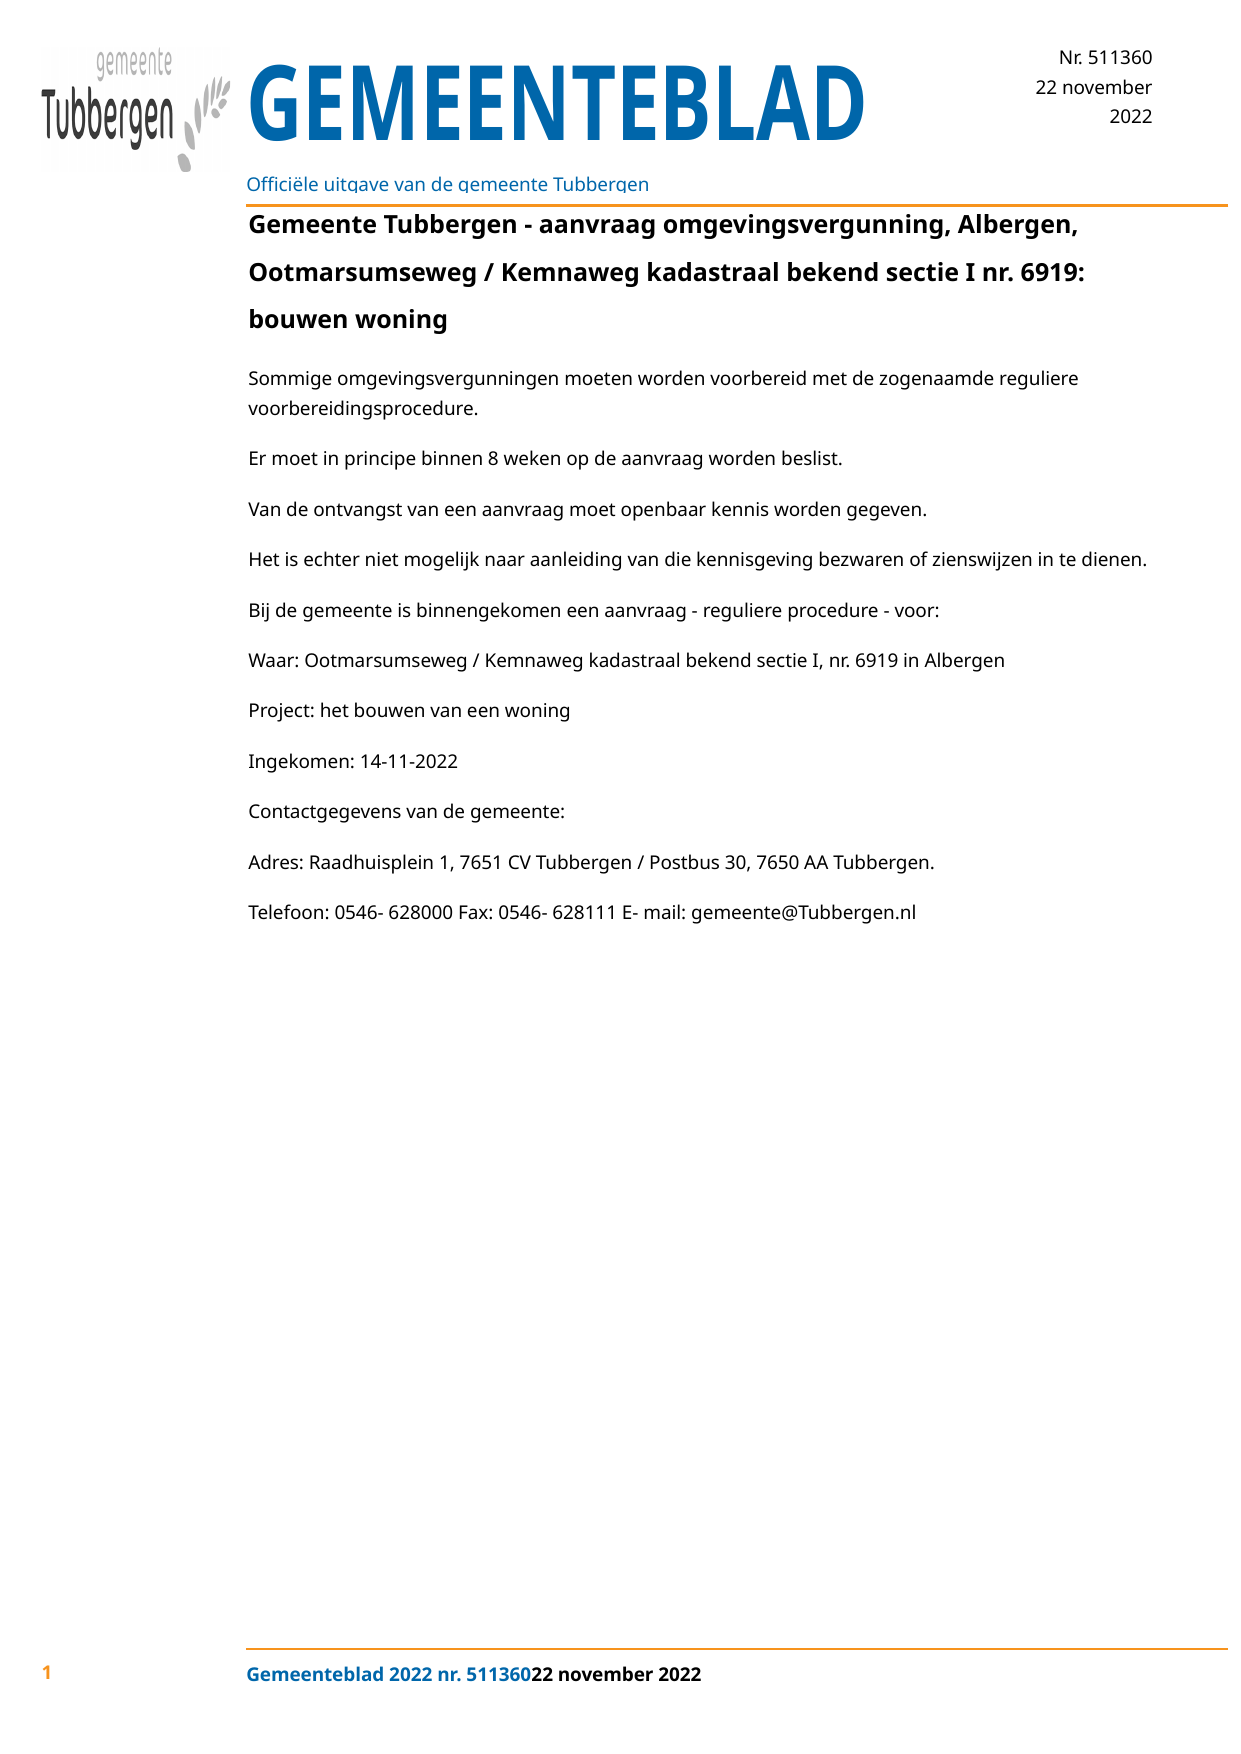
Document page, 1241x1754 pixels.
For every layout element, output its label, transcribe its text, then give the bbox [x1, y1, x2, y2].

text Waar: Ootmarsumseweg / Kemnaweg kadastraal bekend sectie I, nr. 6919 in Albergen [248, 647, 1152, 673]
text Contactgegevens van de gemeente: [248, 798, 1152, 824]
text Sommige omgevingsvergunningen moeten worden voorbereid met de zogenaamde reguliere voorbereidingsprocedure. [248, 366, 1152, 421]
text Er moet in principe binnen 8 weken op de aanvraag worden beslist. [248, 446, 1152, 471]
text Het is echter niet mogelijk naar aanleiding van die kennisgeving bezwaren of zienswijzen in te dienen. [248, 546, 1152, 572]
text Bij de gemeente is binnengekomen een aanvraag - reguliere procedure - voor: [248, 597, 1152, 622]
text Project: het bouwen van een woning [248, 698, 1152, 723]
text Gemeente Tubbergen - aanvraag omgevingsvergunning, Albergen, Ootmarsumseweg / Kemnaweg kadastraal bekend sectie I nr. 6919: bouwen woning [248, 207, 1152, 336]
text Telefoon: 0546- 628000 Fax: 0546- 628111 E- mail: gemeente@Tubbergen.nl [248, 899, 1152, 925]
text Ingekomen: 14-11-2022 [248, 748, 1152, 774]
text Van de ontvangst van een aanvraag moet openbaar kennis worden gegeven. [248, 496, 1152, 522]
picture [41, 47, 231, 172]
text Adres: Raadhuisplein 1, 7651 CV Tubbergen / Postbus 30, 7650 AA Tubbergen. [248, 849, 1152, 874]
